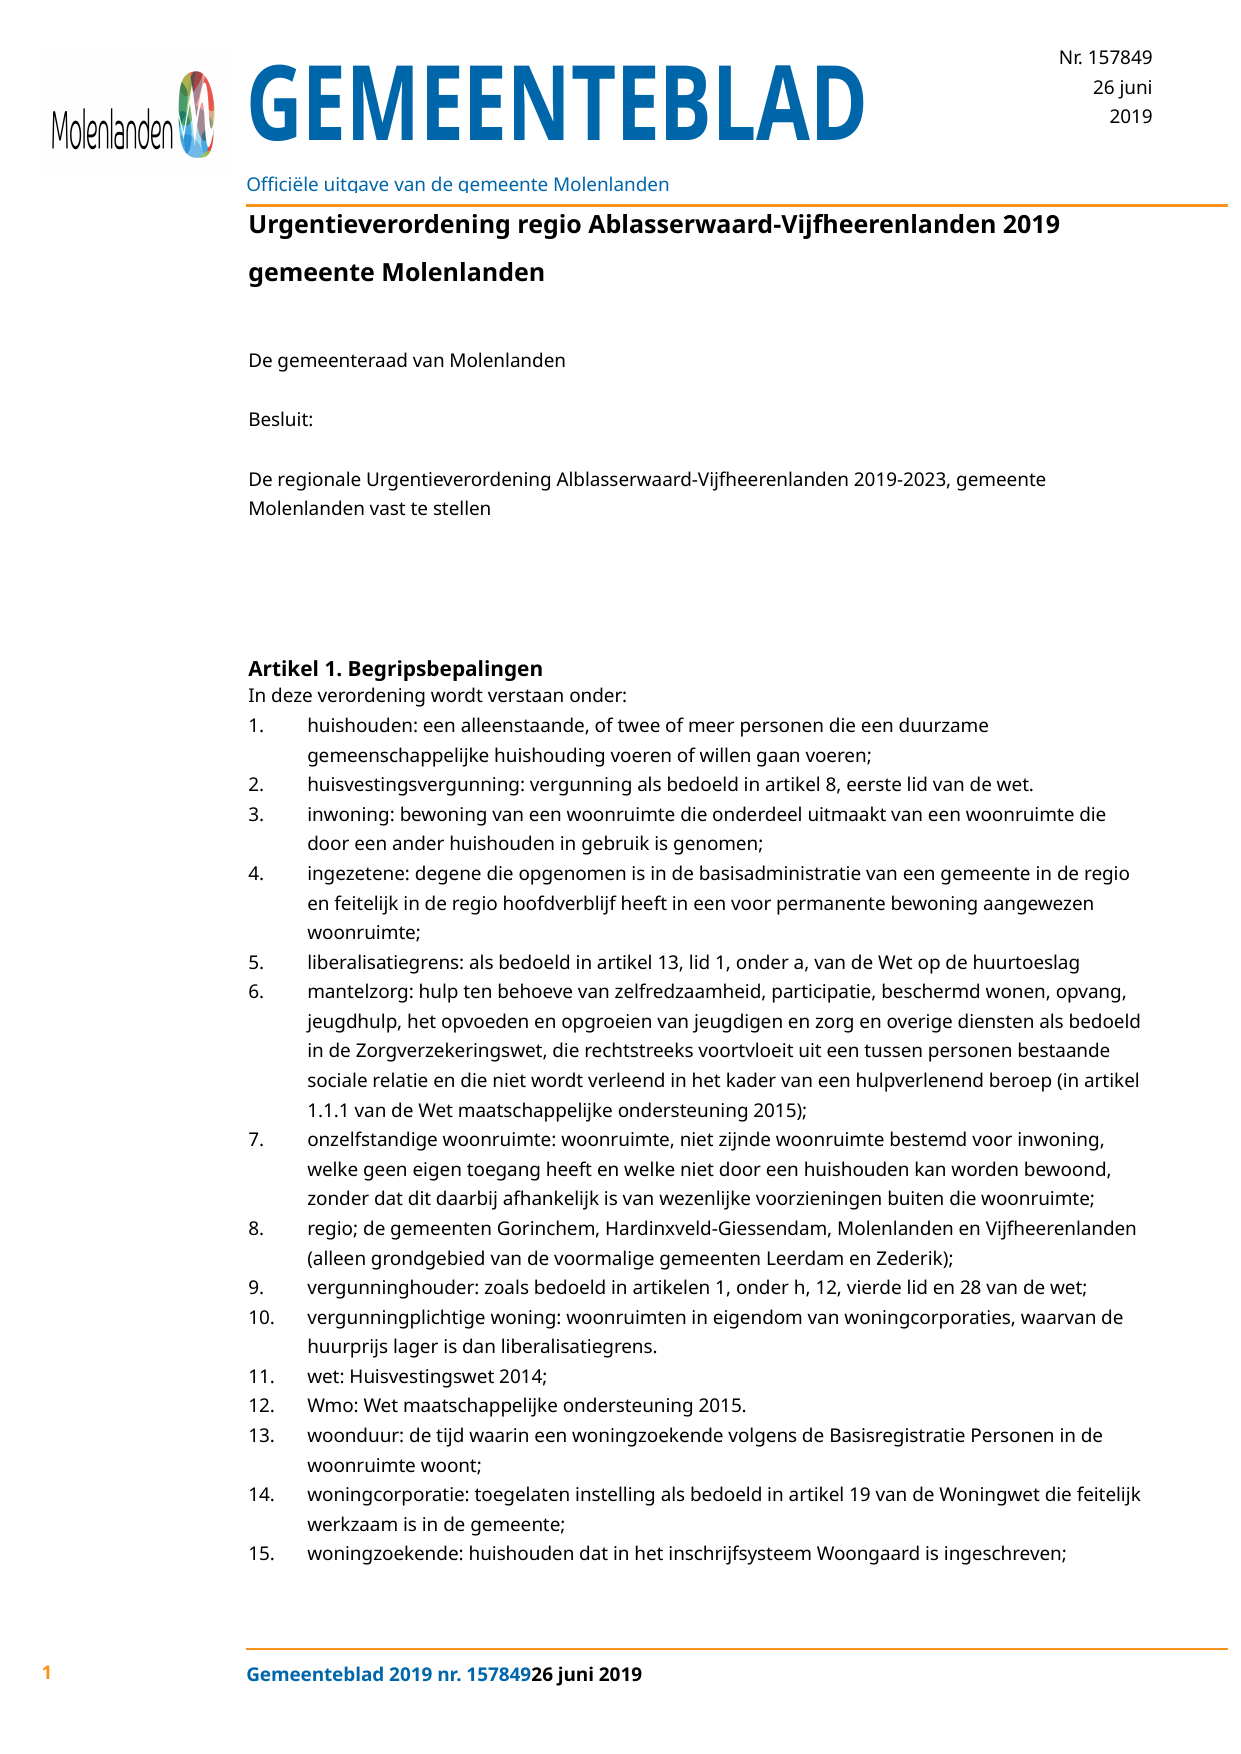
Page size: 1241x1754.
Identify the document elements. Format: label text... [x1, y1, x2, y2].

list mantelzorg: hulp ten behoeve van zelfredzaamheid, participatie, beschermd wonen, opvang, jeugdhulp, het opvoeden en opgroeien van jeugdigen en zorg en overige diensten als bedoeld in de Zorgverzekeringswet, die rechtstreeks voortvloeit uit een tussen personen bestaande sociale relatie en die niet wordt verleend in het kader van een hulpverlenend beroep (in artikel 1.1.1 van de Wet maatschappelijke ondersteuning 2015); [248, 978, 1152, 1123]
list inwoning: bewoning van een woonruimte die onderdeel uitmaakt van een woonruimte die door een ander huishouden in gebruik is genomen; [248, 801, 1152, 856]
picture [41, 47, 231, 172]
list regio; de gemeenten Gorinchem, Hardinxveld-Giessendam, Molenlanden en Vijfheerenlanden (alleen grondgebied van de voormalige gemeenten Leerdam en Zederik); [248, 1215, 1152, 1271]
list liberalisatiegrens: als bedoeld in artikel 13, lid 1, onder a, van de Wet op de huurtoeslag [248, 949, 1152, 975]
text Artikel 1. Begripsbepalingen [248, 654, 1152, 683]
list huishouden: een alleenstaande, of twee of meer personen die een duurzame gemeenschappelijke huishouding voeren of willen gaan voeren; [248, 712, 1152, 768]
list onzelfstandige woonruimte: woonruimte, niet zijnde woonruimte bestemd voor inwoning, welke geen eigen toegang heeft en welke niet door een huishouden kan worden bewoond, zonder dat dit daarbij afhankelijk is van wezenlijke voorzieningen buiten die woonruimte; [248, 1126, 1152, 1211]
list ingezetene: degene die opgenomen is in de basisadministratie van een gemeente in de regio en feitelijk in de regio hoofdverblijf heeft in een voor permanente bewoning aangewezen woonruimte; [248, 860, 1152, 945]
list woningcorporatie: toegelaten instelling als bedoeld in artikel 19 van de Woningwet die feitelijk werkzaam is in de gemeente; [248, 1481, 1152, 1537]
list wet: Huisvestingswet 2014; [248, 1363, 1152, 1389]
list woonduur: de tijd waarin een woningzoekende volgens de Basisregistratie Personen in de woonruimte woont; [248, 1422, 1152, 1478]
text In deze verordening wordt verstaan onder: [248, 683, 1152, 708]
list woningzoekende: huishouden dat in het inschrijfsysteem Woongaard is ingeschreven; [248, 1541, 1152, 1566]
list vergunningplichtige woning: woonruimten in eigendom van woningcorporaties, waarvan de huurprijs lager is dan liberalisatiegrens. [248, 1304, 1152, 1359]
list huisvestingsvergunning: vergunning als bedoeld in artikel 8, eerste lid van de wet. [248, 771, 1152, 797]
text De regionale Urgentieverordening Alblasserwaard-Vijfheerenlanden 2019-2023, gemeente Molenlanden vast te stellen [248, 466, 1152, 521]
list vergunninghouder: zoals bedoeld in artikelen 1, onder h, 12, vierde lid en 28 van de wet; [248, 1274, 1152, 1300]
text Besluit: [248, 407, 1152, 432]
text De gemeenteraad van Molenlanden [248, 347, 1152, 373]
text Urgentieverordening regio Ablasserwaard-Vijfheerenlanden 2019 gemeente Molenlanden [248, 207, 1152, 288]
list Wmo: Wet maatschappelijke ondersteuning 2015. [248, 1393, 1152, 1418]
